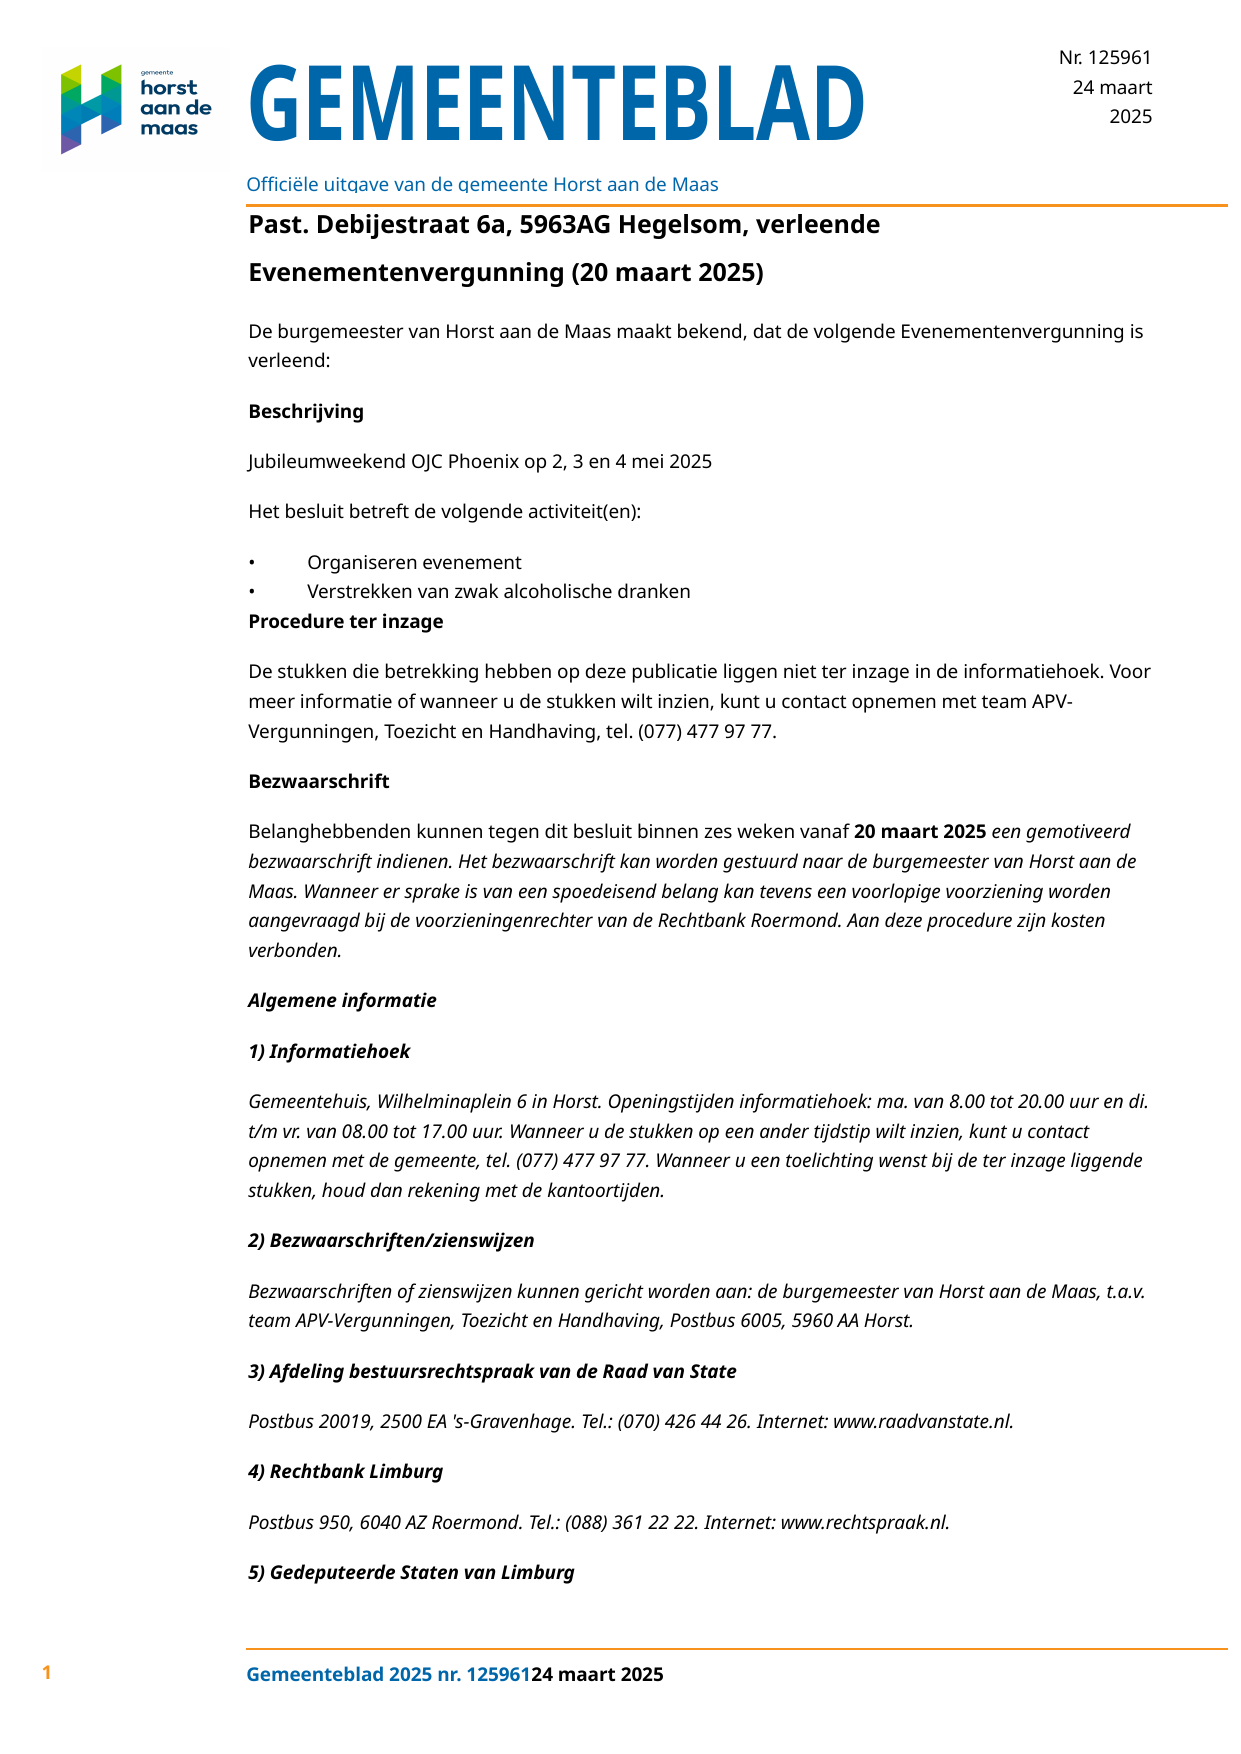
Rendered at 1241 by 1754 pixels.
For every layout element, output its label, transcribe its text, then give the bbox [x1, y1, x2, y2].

text 1) Informatiehoek [248, 1038, 1152, 1064]
text 4) Rechtbank Limburg [248, 1459, 1152, 1484]
text Jubileumweekend OJC Phoenix op 2, 3 en 4 mei 2025 [248, 448, 1152, 474]
text Procedure ter inzage [248, 608, 1152, 634]
text 3) Afdeling bestuursrechtspraak van de Raad van State [248, 1358, 1152, 1384]
text Postbus 20019, 2500 EA 's-Gravenhage. Tel.: (070) 426 44 26. Internet: www.raadvanstate.nl. [248, 1408, 1152, 1434]
text De stukken die betrekking hebben op deze publicatie liggen niet ter inzage in de informatiehoek. Voor meer informatie of wanneer u de stukken wilt inzien, kunt u contact opnemen met team APV-Vergunningen, Toezicht en Handhaving, tel. (077) 477 97 77. [248, 659, 1152, 744]
list Organiseren evenement [248, 549, 1152, 575]
text Gemeentehuis, Wilhelminaplein 6 in Horst. Openingstijden informatiehoek: ma. van 8.00 tot 20.00 uur en di. t/m vr. van 08.00 tot 17.00 uur. Wanneer u de stukken op een ander tijdstip wilt inzien, kunt u contact opnemen met de gemeente, tel. (077) 477 97 77. Wanneer u een toelichting wenst bij de ter inzage liggende stukken, houd dan rekening met de kantoortijden. [248, 1088, 1152, 1203]
text Het besluit betreft de volgende activiteit(en): [248, 499, 1152, 524]
text De burgemeester van Horst aan de Maas maakt bekend, dat de volgende Evenementenvergunning is verleend: [248, 318, 1152, 373]
text Belanghebbenden kunnen tegen dit besluit binnen zes weken vanaf 20 maart 2025 een gemotiveerd bezwaarschrift indienen. Het bezwaarschrift kan worden gestuurd naar de burgemeester van Horst aan de Maas. Wanneer er sprake is van een spoedeisend belang kan tevens een voorlopige voorziening worden aangevraagd bij de voorzieningenrechter van de Rechtbank Roermond. Aan deze procedure zijn kosten verbonden. [248, 819, 1152, 963]
picture [41, 47, 231, 172]
text Bezwaarschriften of zienswijzen kunnen gericht worden aan: de burgemeester van Horst aan de Maas, t.a.v. team APV-Vergunningen, Toezicht en Handhaving, Postbus 6005, 5960 AA Horst. [248, 1278, 1152, 1333]
text Beschrijving [248, 398, 1152, 424]
text Bezwaarschrift [248, 768, 1152, 794]
list Verstrekken van zwak alcoholische dranken [248, 579, 1152, 604]
text Postbus 950, 6040 AZ Roermond. Tel.: (088) 361 22 22. Internet: www.rechtspraak.nl. [248, 1509, 1152, 1535]
text Past. Debijestraat 6a, 5963AG Hegelsom, verleende Evenementenvergunning (20 maart 2025) [248, 207, 1152, 288]
text 5) Gedeputeerde Staten van Limburg [248, 1559, 1152, 1585]
text 2) Bezwaarschriften/zienswijzen [248, 1227, 1152, 1253]
text Algemene informatie [248, 987, 1152, 1013]
